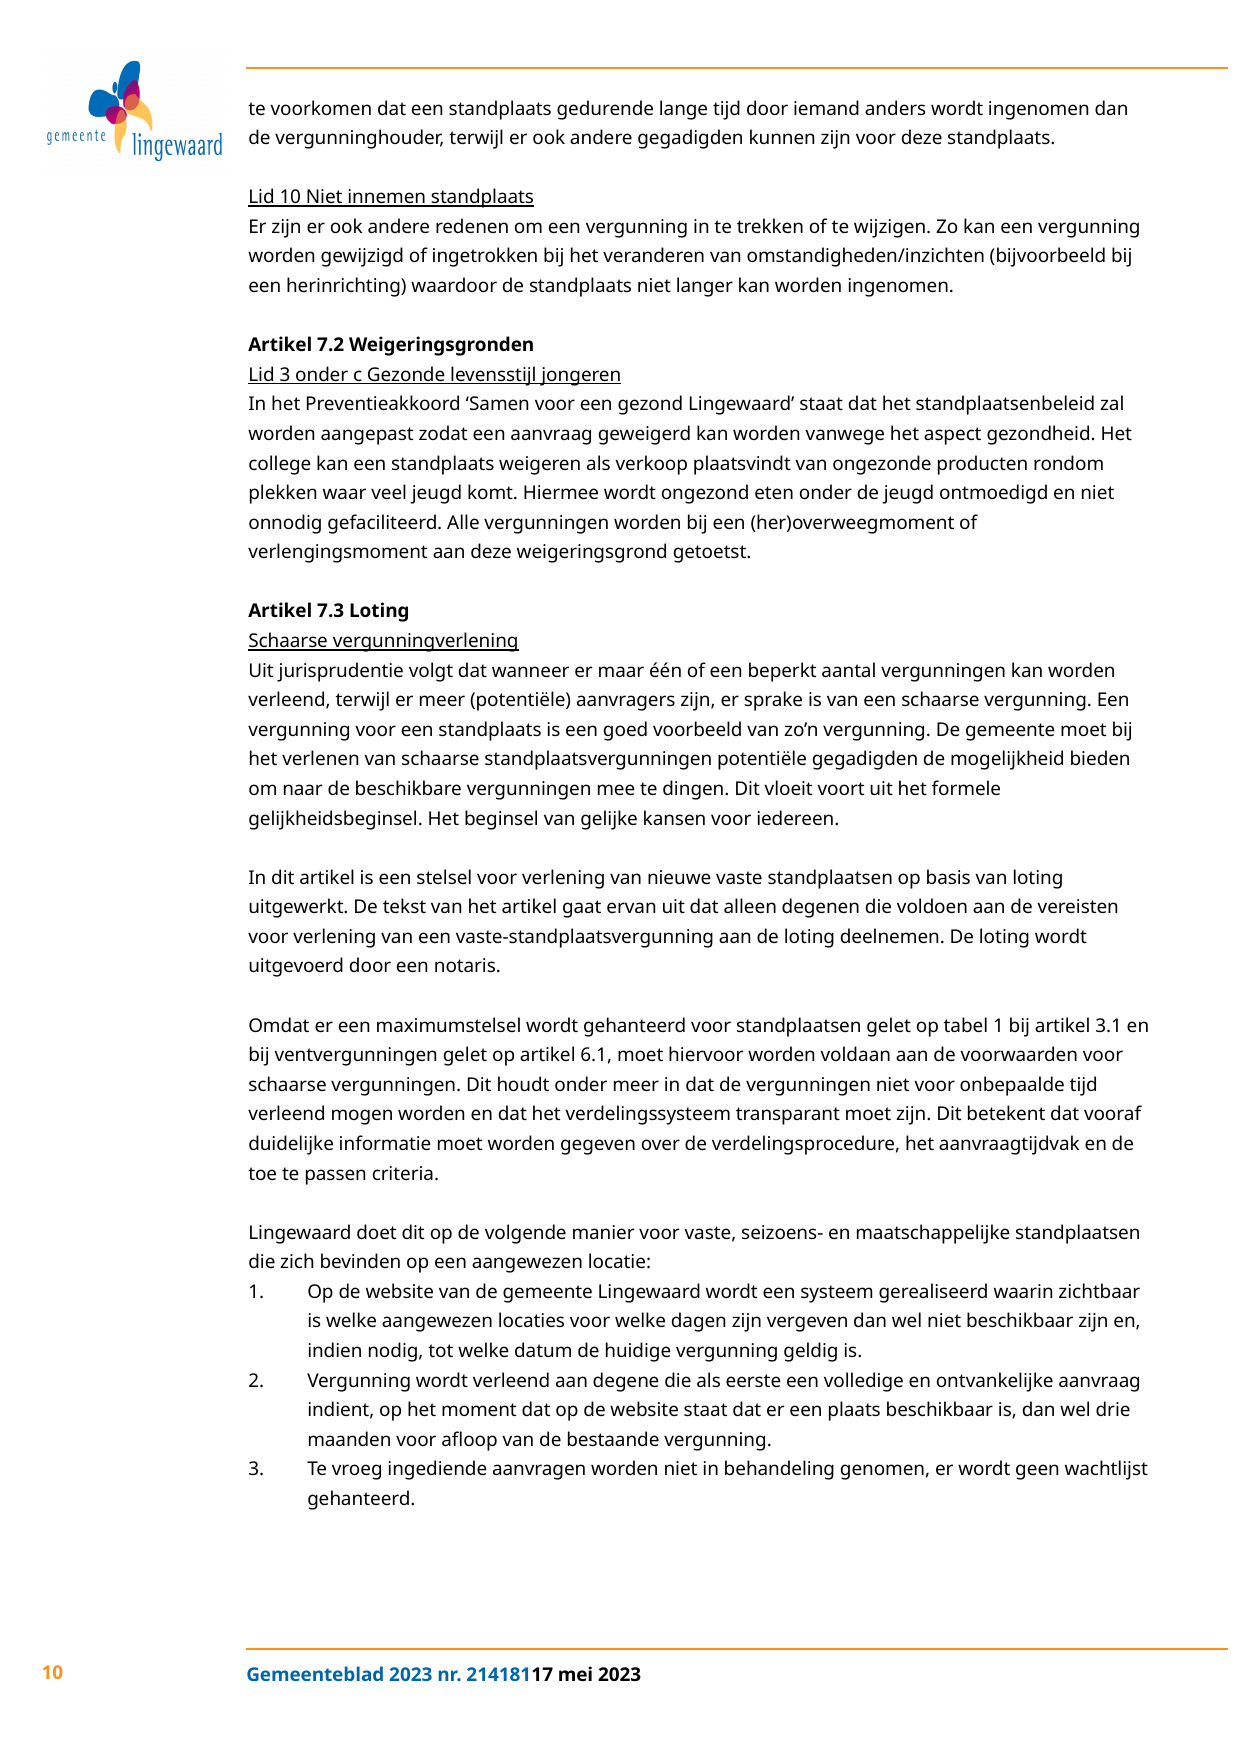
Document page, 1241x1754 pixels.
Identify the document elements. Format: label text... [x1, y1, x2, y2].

text Artikel 7.2 Weigeringsgronden [248, 331, 1152, 357]
text Lid 10 Niet innemen standplaats [248, 183, 1152, 209]
text Omdat er een maximumstelsel wordt gehanteerd voor standplaatsen gelet op tabel 1 bij artikel 3.1 en bij ventvergunningen gelet op artikel 6.1, moet hiervoor worden voldaan aan de voorwaarden voor schaarse vergunningen. Dit houdt onder meer in dat de vergunningen niet voor onbepaalde tijd verleend mogen worden en dat het verdelingssysteem transparant moet zijn. Dit betekent dat vooraf duidelijke informatie moet worden gegeven over de verdelingsprocedure, het aanvraagtijdvak en de toe te passen criteria. [248, 1012, 1152, 1186]
text Uit jurisprudentie volgt dat wanneer er maar één of een beperkt aantal vergunningen kan worden verleend, terwijl er meer (potentiële) aanvragers zijn, er sprake is van een schaarse vergunning. Een vergunning voor een standplaats is een goed voorbeeld van zo’n vergunning. De gemeente moet bij het verlenen van schaarse standplaatsvergunningen potentiële gegadigden de mogelijkheid bieden om naar de beschikbare vergunningen mee te dingen. Dit vloeit voort uit het formele gelijkheidsbeginsel. Het beginsel van gelijke kansen voor iedereen. [248, 657, 1152, 831]
text Lingewaard doet dit op de volgende manier voor vaste, seizoens- en maatschappelijke standplaatsen die zich bevinden op een aangewezen locatie: [248, 1219, 1152, 1274]
text Schaarse vergunningverlening [248, 627, 1152, 653]
list Vergunning wordt verleend aan degene die als eerste een volledige en ontvankelijke aanvraag indient, op het moment dat op de website staat dat er een plaats beschikbaar is, dan wel drie maanden voor afloop van de bestaande vergunning. [248, 1367, 1152, 1452]
text In het Preventieakkoord ‘Samen voor een gezond Lingewaard’ staat dat het standplaatsenbeleid zal worden aangepast zodat een aanvraag geweigerd kan worden vanwege het aspect gezondheid. Het college kan een standplaats weigeren als verkoop plaatsvindt van ongezonde producten rondom plekken waar veel jeugd komt. Hiermee wordt ongezond eten onder de jeugd ontmoedigd en niet onnodig gefaciliteerd. Alle vergunningen worden bij een (her)overweegmoment of verlengingsmoment aan deze weigeringsgrond getoetst. [248, 391, 1152, 564]
list Op de website van de gemeente Lingewaard wordt een systeem gerealiseerd waarin zichtbaar is welke aangewezen locaties voor welke dagen zijn vergeven dan wel niet beschikbaar zijn en, indien nodig, tot welke datum de huidige vergunning geldig is. [248, 1278, 1152, 1363]
list Te vroeg ingediende aanvragen worden niet in behandeling genomen, er wordt geen wachtlijst gehanteerd. [248, 1456, 1152, 1511]
text Lid 3 onder c Gezonde levensstijl jongeren [248, 361, 1152, 387]
picture [41, 47, 231, 172]
text Artikel 7.3 Loting [248, 598, 1152, 623]
text te voorkomen dat een standplaats gedurende lange tijd door iemand anders wordt ingenomen dan de vergunninghouder, terwijl er ook andere gegadigden kunnen zijn voor deze standplaats. [248, 95, 1152, 150]
text Er zijn er ook andere redenen om een vergunning in te trekken of te wijzigen. Zo kan een vergunning worden gewijzigd of ingetrokken bij het veranderen van omstandigheden/inzichten (bijvoorbeeld bij een herinrichting) waardoor de standplaats niet langer kan worden ingenomen. [248, 213, 1152, 298]
text In dit artikel is een stelsel voor verlening van nieuwe vaste standplaatsen op basis van loting uitgewerkt. De tekst van het artikel gaat ervan uit dat alleen degenen die voldoen aan de vereisten voor verlening van een vaste-standplaatsvergunning aan de loting deelnemen. De loting wordt uitgevoerd door een notaris. [248, 864, 1152, 978]
